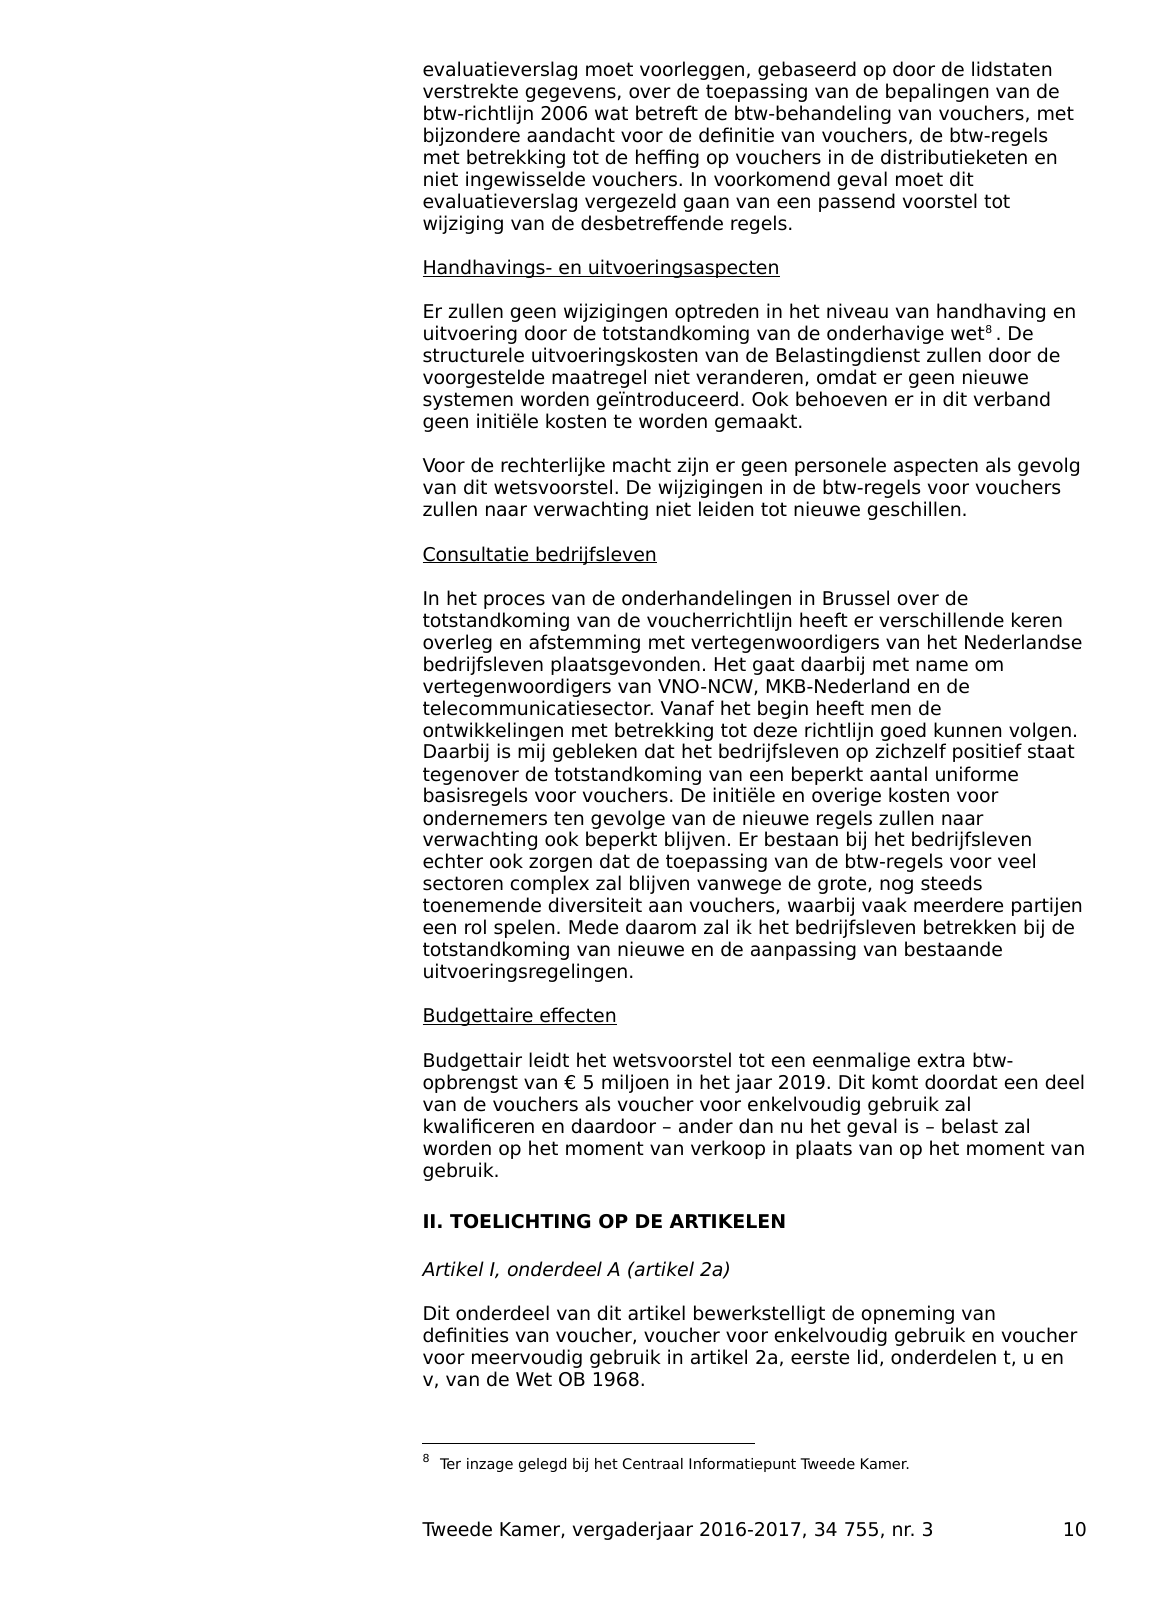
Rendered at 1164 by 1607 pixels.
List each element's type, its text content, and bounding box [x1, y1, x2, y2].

text Er zullen geen wijzigingen optreden in het niveau van handhaving en uitvoering door de totstandkoming van de onderhavige wet. De structurele uitvoeringskosten van de Belastingdienst zullen door de voorgestelde maatregel niet veranderen, omdat er geen nieuwe systemen worden geïntroduceerd. Ook behoeven er in dit verband geen initiële kosten te worden gemaakt. [422, 301, 1087, 433]
text Ter inzage gelegd bij het Centraal Informatiepunt Tweede Kamer. [422, 1452, 1087, 1474]
text In het proces van de onderhandelingen in Brussel over de totstandkoming van de voucherrichtlijn heeft er verschillende keren overleg en afstemming met vertegenwoordigers van het Nederlandse bedrijfsleven plaatsgevonden. Het gaat daarbij met name om vertegenwoordigers van VNO-NCW, MKB-Nederland en de telecommunicatiesector. Vanaf het begin heeft men de ontwikkelingen met betrekking tot deze richtlijn goed kunnen volgen. Daarbij is mij gebleken dat het bedrijfsleven op zichzelf positief staat tegenover de totstandkoming van een beperkt aantal uniforme basisregels voor vouchers. De initiële en overige kosten voor ondernemers ten gevolge van de nieuwe regels zullen naar verwachting ook beperkt blijven. Er bestaan bij het bedrijfsleven echter ook zorgen dat de toepassing van de btw-regels voor veel sectoren complex zal blijven vanwege de grote, nog steeds toenemende diversiteit aan vouchers, waarbij vaak meerdere partijen een rol spelen. Mede daarom zal ik het bedrijfsleven betrekken bij de totstandkoming van nieuwe en de aanpassing van bestaande uitvoeringsregelingen. [422, 588, 1087, 983]
text Budgettair leidt het wetsvoorstel tot een eenmalige extra btw-opbrengst van € 5 miljoen in het jaar 2019. Dit komt doordat een deel van de vouchers als voucher voor enkelvoudig gebruik zal kwalificeren en daardoor – ander dan nu het geval is – belast zal worden op het moment van verkoop in plaats van op het moment van gebruik. [422, 1049, 1087, 1181]
subtitle Handhavings- en uitvoeringsaspecten [422, 257, 1087, 279]
text evaluatieverslag moet voorleggen, gebaseerd op door de lidstaten verstrekte gegevens, over de toepassing van de bepalingen van de btw-richtlijn 2006 wat betreft de btw-behandeling van vouchers, met bijzondere aandacht voor de definitie van vouchers, de btw-regels met betrekking tot de heffing op vouchers in de distributieketen en niet ingewisselde vouchers. In voorkomend geval moet dit evaluatieverslag vergezeld gaan van een passend voorstel tot wijziging van de desbetreffende regels. [422, 59, 1087, 235]
subtitle II. TOELICHTING OP DE ARTIKELEN [422, 1211, 1087, 1233]
subtitle Consultatie bedrijfsleven [422, 543, 1087, 565]
text Dit onderdeel van dit artikel bewerkstelligt de opneming van definities van voucher, voucher voor enkelvoudig gebruik en voucher voor meervoudig gebruik in artikel 2a, eerste lid, onderdelen t, u en v, van de Wet OB 1968. [422, 1303, 1087, 1391]
subtitle Artikel I, onderdeel A (artikel 2a) [422, 1258, 1087, 1280]
subtitle Budgettaire effecten [422, 1005, 1087, 1027]
text Voor de rechterlijke macht zijn er geen personele aspecten als gevolg van dit wetsvoorstel. De wijzigingen in de btw-regels voor vouchers zullen naar verwachting niet leiden tot nieuwe geschillen. [422, 455, 1087, 521]
